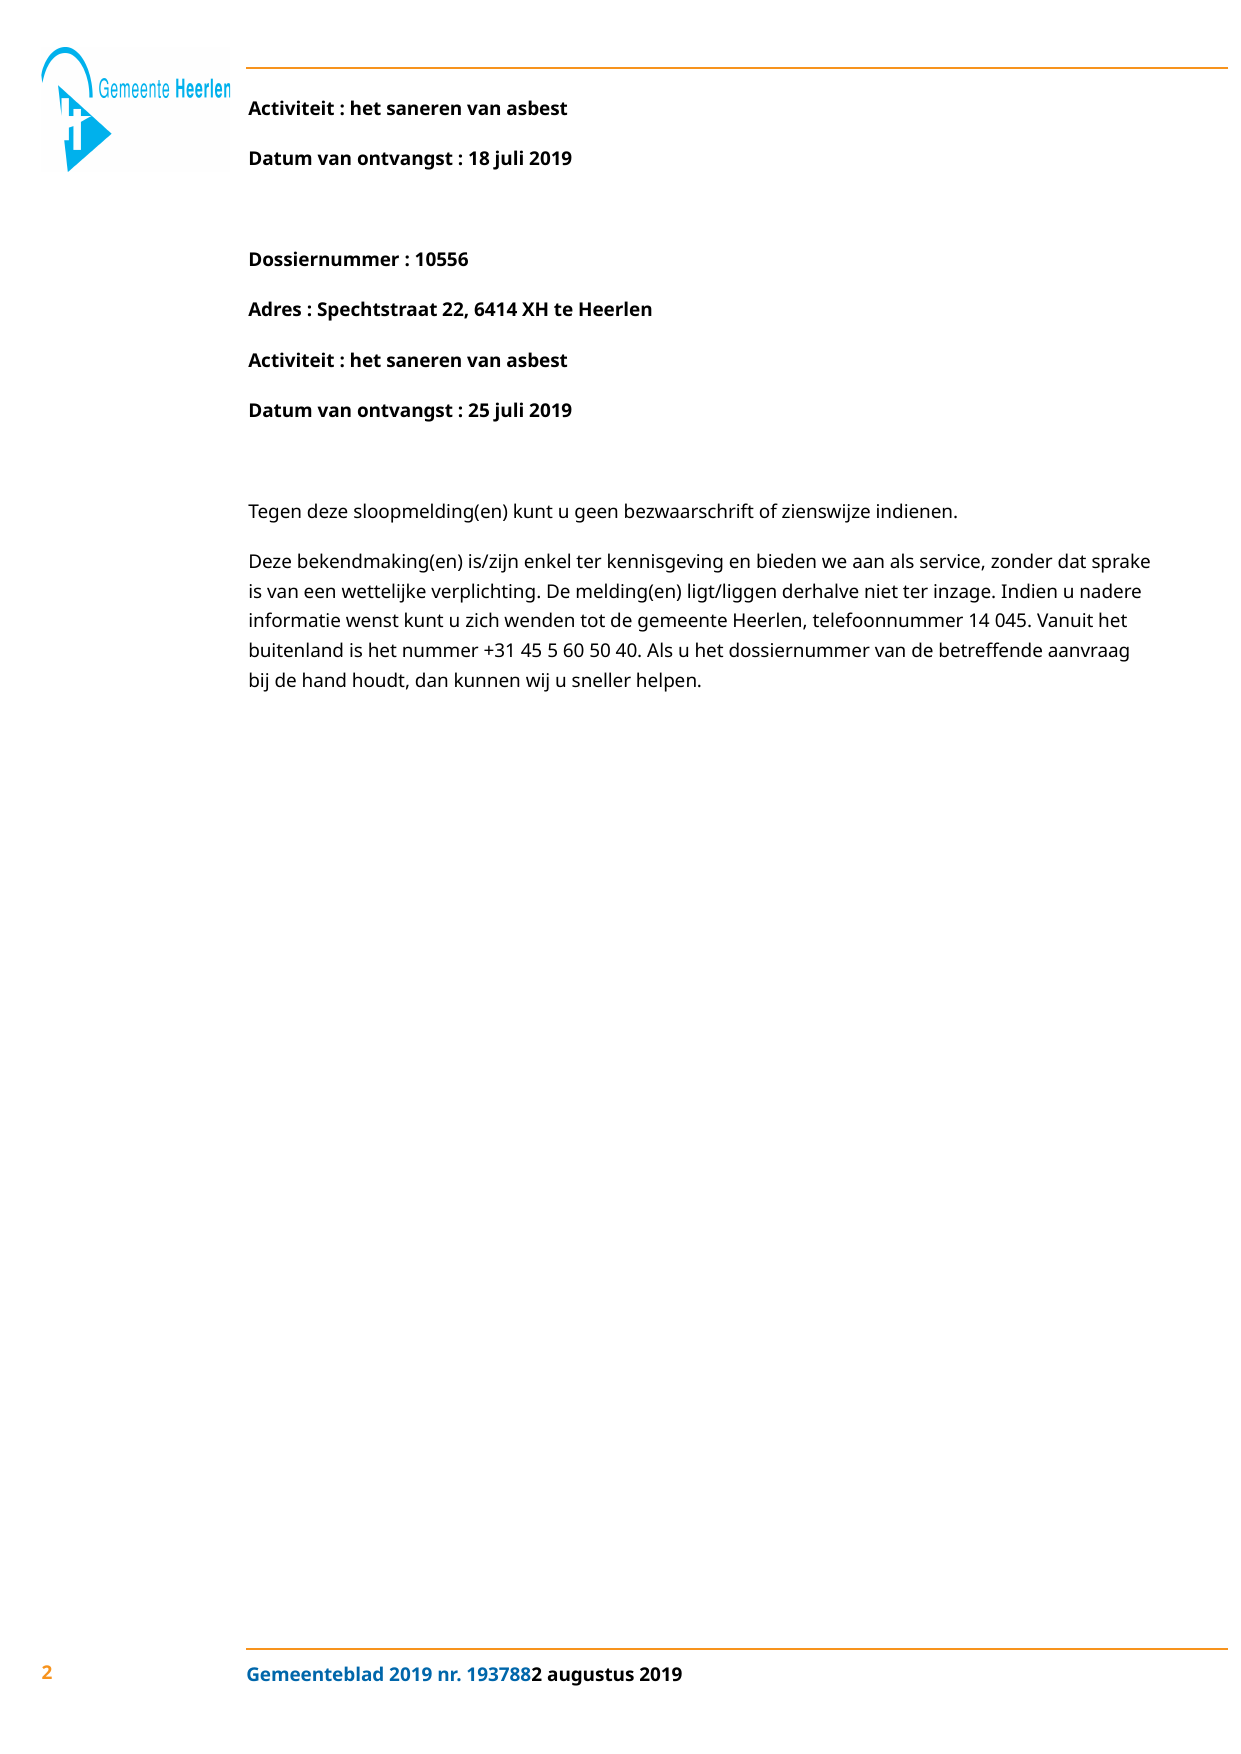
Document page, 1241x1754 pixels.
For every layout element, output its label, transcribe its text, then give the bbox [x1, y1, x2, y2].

picture [41, 47, 58, 70]
text Datum van ontvangst : 18 juli 2019 [248, 145, 1152, 171]
text Tegen deze sloopmelding(en) kunt u geen bezwaarschrift of zienswijze indienen. [248, 498, 1152, 524]
text Activiteit : het saneren van asbest [248, 347, 1152, 373]
text Datum van ontvangst : 25 juli 2019 [248, 397, 1152, 423]
picture [41, 47, 231, 172]
text Deze bekendmaking(en) is/zijn enkel ter kennisgeving en bieden we aan als service, zonder dat sprake is van een wettelijke verplichting. De melding(en) ligt/liggen derhalve niet ter inzage. Indien u nadere informatie wenst kunt u zich wenden tot de gemeente Heerlen, telefoonnummer 14 045. Vanuit het buitenland is het nummer +31 45 5 60 50 40. Als u het dossiernummer van de betreffende aanvraag bij de hand houdt, dan kunnen wij u sneller helpen. [248, 548, 1152, 693]
text Adres : Spechtstraat 22, 6414 XH te Heerlen [248, 296, 1152, 322]
text Activiteit : het saneren van asbest [248, 95, 1152, 121]
text Dossiernummer : 10556 [248, 246, 1152, 272]
